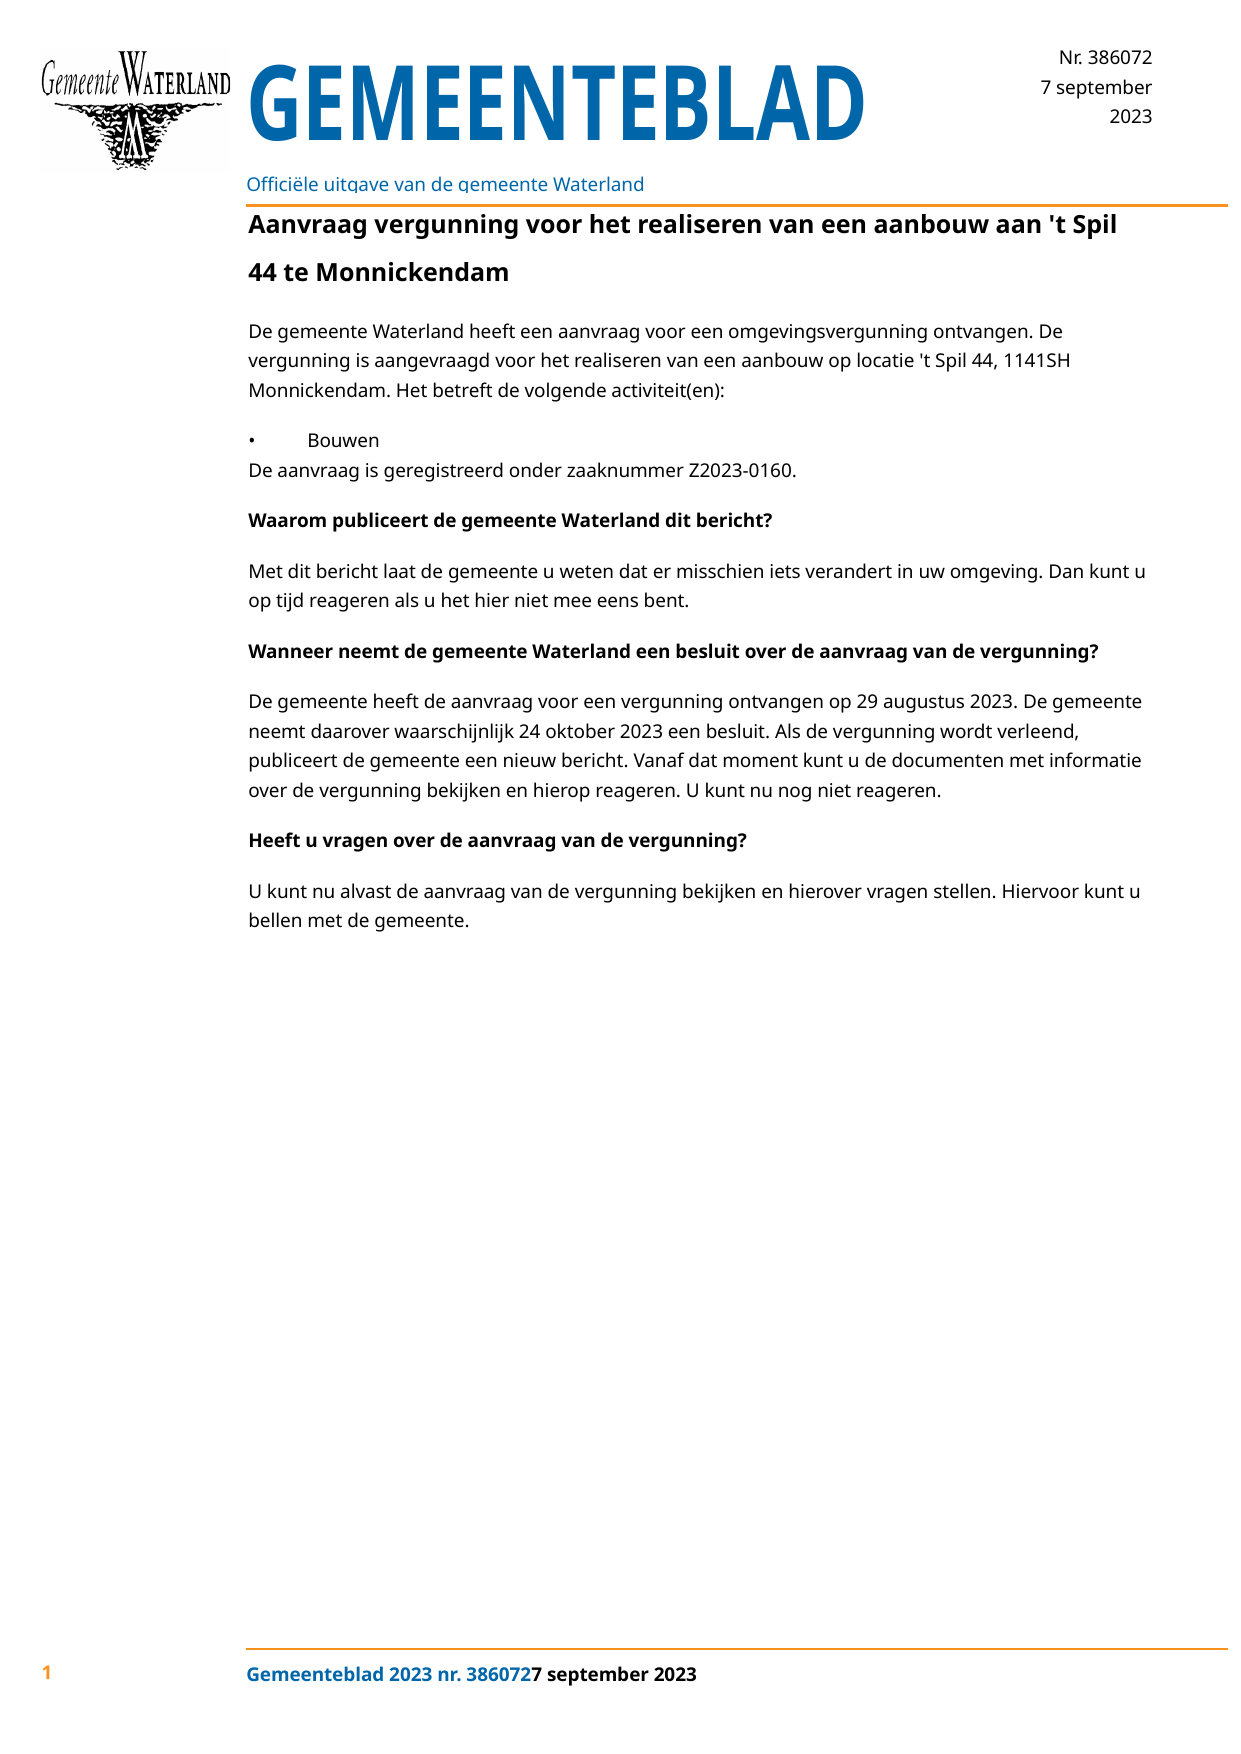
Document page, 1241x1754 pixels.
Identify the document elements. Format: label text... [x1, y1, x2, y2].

text De gemeente heeft de aanvraag voor een vergunning ontvangen op 29 augustus 2023. De gemeente neemt daarover waarschijnlijk 24 oktober 2023 een besluit. Als de vergunning wordt verleend, publiceert de gemeente een nieuw bericht. Vanaf dat moment kunt u de documenten met informatie over de vergunning bekijken en hierop reageren. U kunt nu nog niet reageren. [248, 688, 1152, 803]
picture [41, 47, 231, 172]
text De gemeente Waterland heeft een aanvraag voor een omgevingsvergunning ontvangen. De vergunning is aangevraagd voor het realiseren van een aanbouw op locatie 't Spil 44, 1141SH Monnickendam. Het betreft de volgende activiteit(en): [248, 318, 1152, 403]
text Waarom publiceert de gemeente Waterland dit bericht? [248, 507, 1152, 533]
text Heeft u vragen over de aanvraag van de vergunning? [248, 827, 1152, 853]
text Aanvraag vergunning voor het realiseren van een aanbouw aan 't Spil 44 te Monnickendam [248, 207, 1152, 288]
text U kunt nu alvast de aanvraag van de vergunning bekijken en hierover vragen stellen. Hiervoor kunt u bellen met de gemeente. [248, 878, 1152, 933]
text Wanneer neemt de gemeente Waterland een besluit over de aanvraag van de vergunning? [248, 638, 1152, 664]
list Bouwen [248, 427, 1152, 453]
text De aanvraag is geregistreerd onder zaaknummer Z2023-0160. [248, 457, 1152, 483]
text Met dit bericht laat de gemeente u weten dat er misschien iets verandert in uw omgeving. Dan kunt u op tijd reageren als u het hier niet mee eens bent. [248, 558, 1152, 613]
